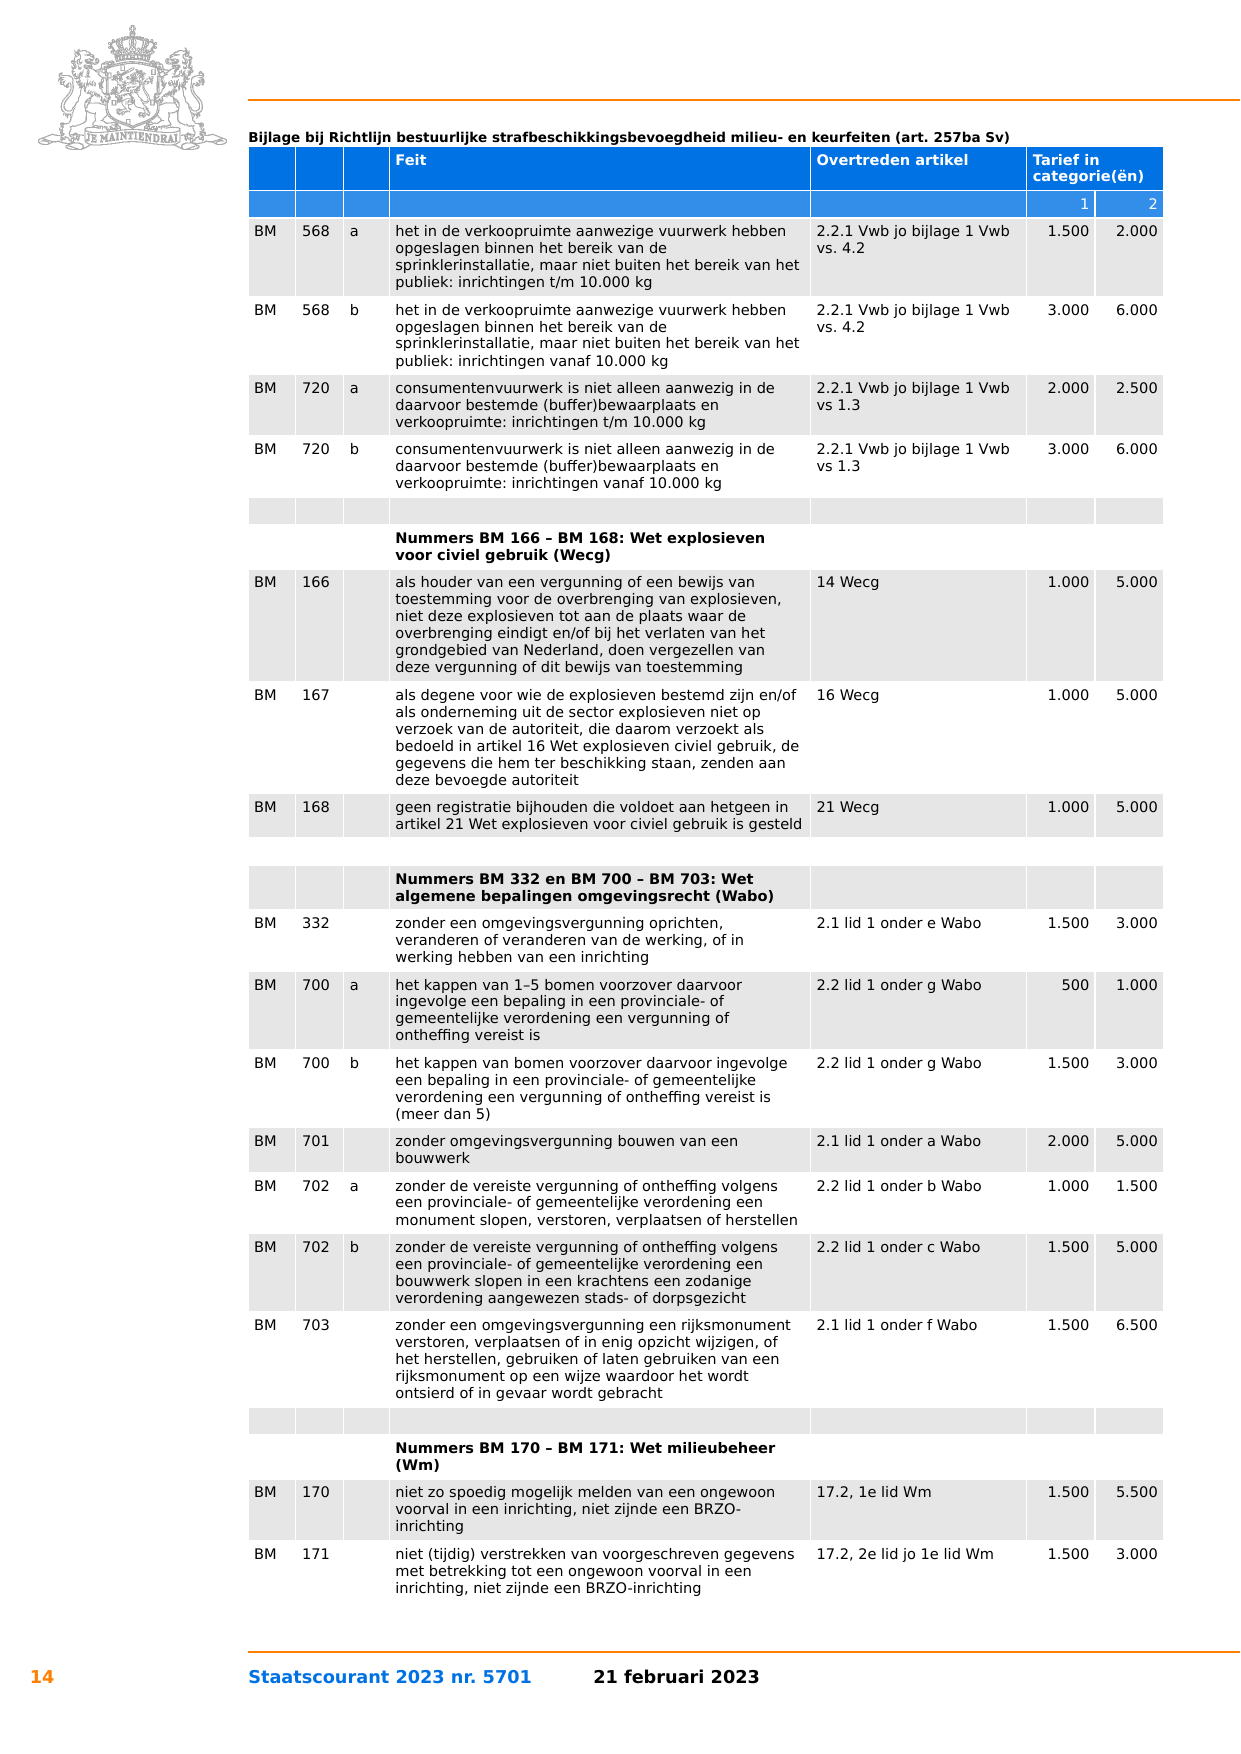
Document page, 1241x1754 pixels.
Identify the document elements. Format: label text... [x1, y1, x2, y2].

table_cell 21 Wecg [811, 794, 1026, 837]
table_cell 2.000 [1096, 219, 1163, 296]
table_cell 1.500 [1027, 219, 1094, 296]
table_cell 1.500 [1096, 1173, 1163, 1233]
table_cell a [344, 375, 389, 435]
table_cell [1096, 1408, 1163, 1434]
table_cell 700 [296, 1050, 343, 1127]
table_cell [1096, 839, 1163, 865]
table_cell het in de verkoopruimte aanwezige vuurwerk hebben opgeslagen binnen het bereik van de sprinklerinstallatie, maar niet buiten het bereik van het publiek: inrichtingen vanaf 10.000 kg [390, 297, 810, 374]
table_cell [296, 191, 343, 217]
table_cell 3.000 [1027, 297, 1094, 374]
table_cell [1096, 1435, 1163, 1478]
table_cell [344, 1128, 389, 1172]
table_cell 700 [296, 972, 343, 1049]
table_cell [344, 1541, 389, 1601]
table_cell a [344, 219, 389, 296]
table_cell [811, 498, 1026, 524]
table_cell BM [249, 1313, 295, 1407]
table_cell 3.000 [1096, 1541, 1163, 1601]
table_cell [344, 570, 389, 681]
table_cell 3.000 [1096, 910, 1163, 971]
table_cell [249, 866, 295, 909]
table_cell [344, 794, 389, 837]
table_cell BM [249, 682, 295, 793]
table_cell 2.1 lid 1 onder e Wabo [811, 910, 1026, 971]
table_cell niet zo spoedig mogelijk melden van een ongewoon voorval in een inrichting, niet zijnde een BRZO-inrichting [390, 1480, 810, 1540]
table_cell [296, 498, 343, 524]
table_cell 5.500 [1096, 1480, 1163, 1540]
table_cell BM [249, 972, 295, 1049]
table_cell 2.2 lid 1 onder c Wabo [811, 1234, 1026, 1311]
table_cell a [344, 1173, 389, 1233]
table_cell 2 [1096, 191, 1163, 217]
table_cell 2.2.1 Vwb jo bijlage 1 Vwb vs. 4.2 [811, 297, 1026, 374]
table_cell [1096, 525, 1163, 568]
table_cell geen registratie bijhouden die voldoet aan hetgeen in artikel 21 Wet explosieven voor civiel gebruik is gesteld [390, 794, 810, 837]
table_cell b [344, 1234, 389, 1311]
table_cell niet (tijdig) verstrekken van voorgeschreven gegevens met betrekking tot een ongewoon voorval in een inrichting, niet zijnde een BRZO-inrichting [390, 1541, 810, 1601]
table_cell [1027, 866, 1094, 909]
table_cell 6.500 [1096, 1313, 1163, 1407]
table_cell zonder omgevingsvergunning bouwen van een bouwwerk [390, 1128, 810, 1172]
table_cell 500 [1027, 972, 1094, 1049]
table_cell [390, 191, 810, 217]
table_cell 171 [296, 1541, 343, 1601]
table_cell [249, 525, 295, 568]
table_cell 16 Wecg [811, 682, 1026, 793]
table_cell [249, 1408, 295, 1434]
table_cell [296, 1408, 343, 1434]
table_cell 1.000 [1027, 794, 1094, 837]
table_cell [811, 866, 1026, 909]
table_cell 720 [296, 375, 343, 435]
table_cell BM [249, 375, 295, 435]
table_cell [249, 498, 295, 524]
table_header Bijlage bij Richtlijn bestuurlijke strafbeschikkingsbevoegdheid milieu- en keurfeiten (art. 257ba Sv) [248, 130, 1163, 146]
table_cell [344, 525, 389, 568]
table_cell [344, 498, 389, 524]
table_cell [344, 1480, 389, 1540]
table_cell 1.500 [1027, 910, 1094, 971]
table_cell [344, 839, 389, 865]
table_cell Feit [390, 147, 810, 190]
table_cell 701 [296, 1128, 343, 1172]
table_cell [296, 866, 343, 909]
table_cell 1.000 [1027, 570, 1094, 681]
table_cell BM [249, 1050, 295, 1127]
table_cell 3.000 [1027, 436, 1094, 497]
table_cell [296, 525, 343, 568]
table_cell 2.2.1 Vwb jo bijlage 1 Vwb vs. 4.2 [811, 219, 1026, 296]
table_cell [296, 1435, 343, 1478]
table_cell 1.500 [1027, 1234, 1094, 1311]
table_cell het in de verkoopruimte aanwezige vuurwerk hebben opgeslagen binnen het bereik van de sprinklerinstallatie, maar niet buiten het bereik van het publiek: inrichtingen t/m 10.000 kg [390, 219, 810, 296]
table_cell 2.2 lid 1 onder b Wabo [811, 1173, 1026, 1233]
table_cell [1027, 525, 1094, 568]
table_cell 5.000 [1096, 570, 1163, 681]
table_cell 1.000 [1027, 682, 1094, 793]
table_cell consumentenvuurwerk is niet alleen aanwezig in de daarvoor bestemde (buffer)bewaarplaats en verkoopruimte: inrichtingen t/m 10.000 kg [390, 375, 810, 435]
table_cell b [344, 436, 389, 497]
table_cell 1.000 [1096, 972, 1163, 1049]
table_cell [249, 191, 295, 217]
table_cell 2.2 lid 1 onder g Wabo [811, 1050, 1026, 1127]
table_cell [1096, 866, 1163, 909]
table_cell BM [249, 1128, 295, 1172]
picture [38, 25, 227, 150]
table_cell zonder een omgevingsvergunning oprichten, veranderen of veranderen van de werking, of in werking hebben van een inrichting [390, 910, 810, 971]
table_cell BM [249, 1173, 295, 1233]
table_cell Overtreden artikel [811, 147, 1026, 190]
table_cell [344, 1408, 389, 1434]
table_cell BM [249, 794, 295, 837]
table_cell [811, 525, 1026, 568]
table_cell [249, 1435, 295, 1478]
table_cell BM [249, 1480, 295, 1540]
table_cell b [344, 297, 389, 374]
table_cell 14 Wecg [811, 570, 1026, 681]
table_cell 2.2.1 Vwb jo bijlage 1 Vwb vs 1.3 [811, 436, 1026, 497]
table_cell [811, 1435, 1026, 1478]
table_cell 1.500 [1027, 1480, 1094, 1540]
table_cell [296, 839, 343, 865]
table_cell Nummers BM 332 en BM 700 – BM 703: Wet algemene bepalingen omgevingsrecht (Wabo) [390, 866, 810, 909]
table_cell [811, 1408, 1026, 1434]
table_cell zonder de vereiste vergunning of ontheffing volgens een provinciale- of gemeentelijke verordening een bouwwerk slopen in een krachtens een zodanige verordening aangewezen stads- of dorpsgezicht [390, 1234, 810, 1311]
table_cell 2.1 lid 1 onder f Wabo [811, 1313, 1026, 1407]
table_cell zonder de vereiste vergunning of ontheffing volgens een provinciale- of gemeentelijke verordening een monument slopen, verstoren, verplaatsen of herstellen [390, 1173, 810, 1233]
table_cell 166 [296, 570, 343, 681]
table_cell [1027, 1408, 1094, 1434]
table_cell consumentenvuurwerk is niet alleen aanwezig in de daarvoor bestemde (buffer)bewaarplaats en verkoopruimte: inrichtingen vanaf 10.000 kg [390, 436, 810, 497]
table_cell [344, 682, 389, 793]
table_cell [344, 910, 389, 971]
table_cell [344, 147, 389, 190]
table_cell 5.000 [1096, 682, 1163, 793]
table_cell 170 [296, 1480, 343, 1540]
table_cell 703 [296, 1313, 343, 1407]
table_cell BM [249, 436, 295, 497]
table_cell [1027, 1435, 1094, 1478]
table_cell [344, 1435, 389, 1478]
table_cell 3.000 [1096, 1050, 1163, 1127]
table_cell [249, 147, 295, 190]
table_cell het kappen van bomen voorzover daarvoor ingevolge een bepaling in een provinciale- of gemeentelijke verordening een vergunning of ontheffing vereist is (meer dan 5) [390, 1050, 810, 1127]
table_cell 167 [296, 682, 343, 793]
table_cell 168 [296, 794, 343, 837]
table_cell 5.000 [1096, 1128, 1163, 1172]
table_cell BM [249, 219, 295, 296]
table_cell als houder van een vergunning of een bewijs van toestemming voor de overbrenging van explosieven, niet deze explosieven tot aan de plaats waar de overbrenging eindigt en/of bij het verlaten van het grondgebied van Nederland, doen vergezellen van deze vergunning of dit bewijs van toestemming [390, 570, 810, 681]
table_cell [344, 191, 389, 217]
table_cell 2.2.1 Vwb jo bijlage 1 Vwb vs 1.3 [811, 375, 1026, 435]
table_cell 1.000 [1027, 1173, 1094, 1233]
table_cell [1027, 498, 1094, 524]
table_cell 568 [296, 219, 343, 296]
table_cell [344, 1313, 389, 1407]
table_cell 2.000 [1027, 375, 1094, 435]
table_cell BM [249, 1541, 295, 1601]
table_cell a [344, 972, 389, 1049]
table_cell Tarief in categorie(ën) [1027, 147, 1163, 190]
table_cell 6.000 [1096, 297, 1163, 374]
table_cell [811, 839, 1026, 865]
table_cell 702 [296, 1173, 343, 1233]
table_cell 5.000 [1096, 1234, 1163, 1311]
table_cell 568 [296, 297, 343, 374]
table_cell 2.1 lid 1 onder a Wabo [811, 1128, 1026, 1172]
table_cell BM [249, 297, 295, 374]
table_cell als degene voor wie de explosieven bestemd zijn en/of als onderneming uit de sector explosieven niet op verzoek van de autoriteit, die daarom verzoekt als bedoeld in artikel 16 Wet explosieven civiel gebruik, de gegevens die hem ter beschikking staan, zenden aan deze bevoegde autoriteit [390, 682, 810, 793]
table_cell 702 [296, 1234, 343, 1311]
table_cell [390, 498, 810, 524]
table_cell 720 [296, 436, 343, 497]
table_cell 1.500 [1027, 1050, 1094, 1127]
table_cell 2.2 lid 1 onder g Wabo [811, 972, 1026, 1049]
table_cell [344, 866, 389, 909]
table_cell 17.2, 1e lid Wm [811, 1480, 1026, 1540]
table_cell BM [249, 570, 295, 681]
table_cell [811, 191, 1026, 217]
table_cell 332 [296, 910, 343, 971]
table_cell het kappen van 1–5 bomen voorzover daarvoor ingevolge een bepaling in een provinciale- of gemeentelijke verordening een vergunning of ontheffing vereist is [390, 972, 810, 1049]
table_cell 5.000 [1096, 794, 1163, 837]
table_cell zonder een omgevingsvergunning een rijksmonument verstoren, verplaatsen of in enig opzicht wijzigen, of het herstellen, gebruiken of laten gebruiken van een rijksmonument op een wijze waardoor het wordt ontsierd of in gevaar wordt gebracht [390, 1313, 810, 1407]
table_cell [1096, 498, 1163, 524]
table_cell 6.000 [1096, 436, 1163, 497]
table_cell [390, 839, 810, 865]
table_cell BM [249, 1234, 295, 1311]
table_cell Nummers BM 170 – BM 171: Wet milieubeheer (Wm) [390, 1435, 810, 1478]
table_cell [296, 147, 343, 190]
table_cell [1027, 839, 1094, 865]
table_cell 1.500 [1027, 1313, 1094, 1407]
table_cell 2.500 [1096, 375, 1163, 435]
table_cell Nummers BM 166 – BM 168: Wet explosieven voor civiel gebruik (Wecg) [390, 525, 810, 568]
table_cell 17.2, 2e lid jo 1e lid Wm [811, 1541, 1026, 1601]
table_cell 1 [1027, 191, 1094, 217]
table_cell BM [249, 910, 295, 971]
table_cell [249, 839, 295, 865]
table_cell b [344, 1050, 389, 1127]
table_cell 1.500 [1027, 1541, 1094, 1601]
table_cell 2.000 [1027, 1128, 1094, 1172]
table_cell [390, 1408, 810, 1434]
